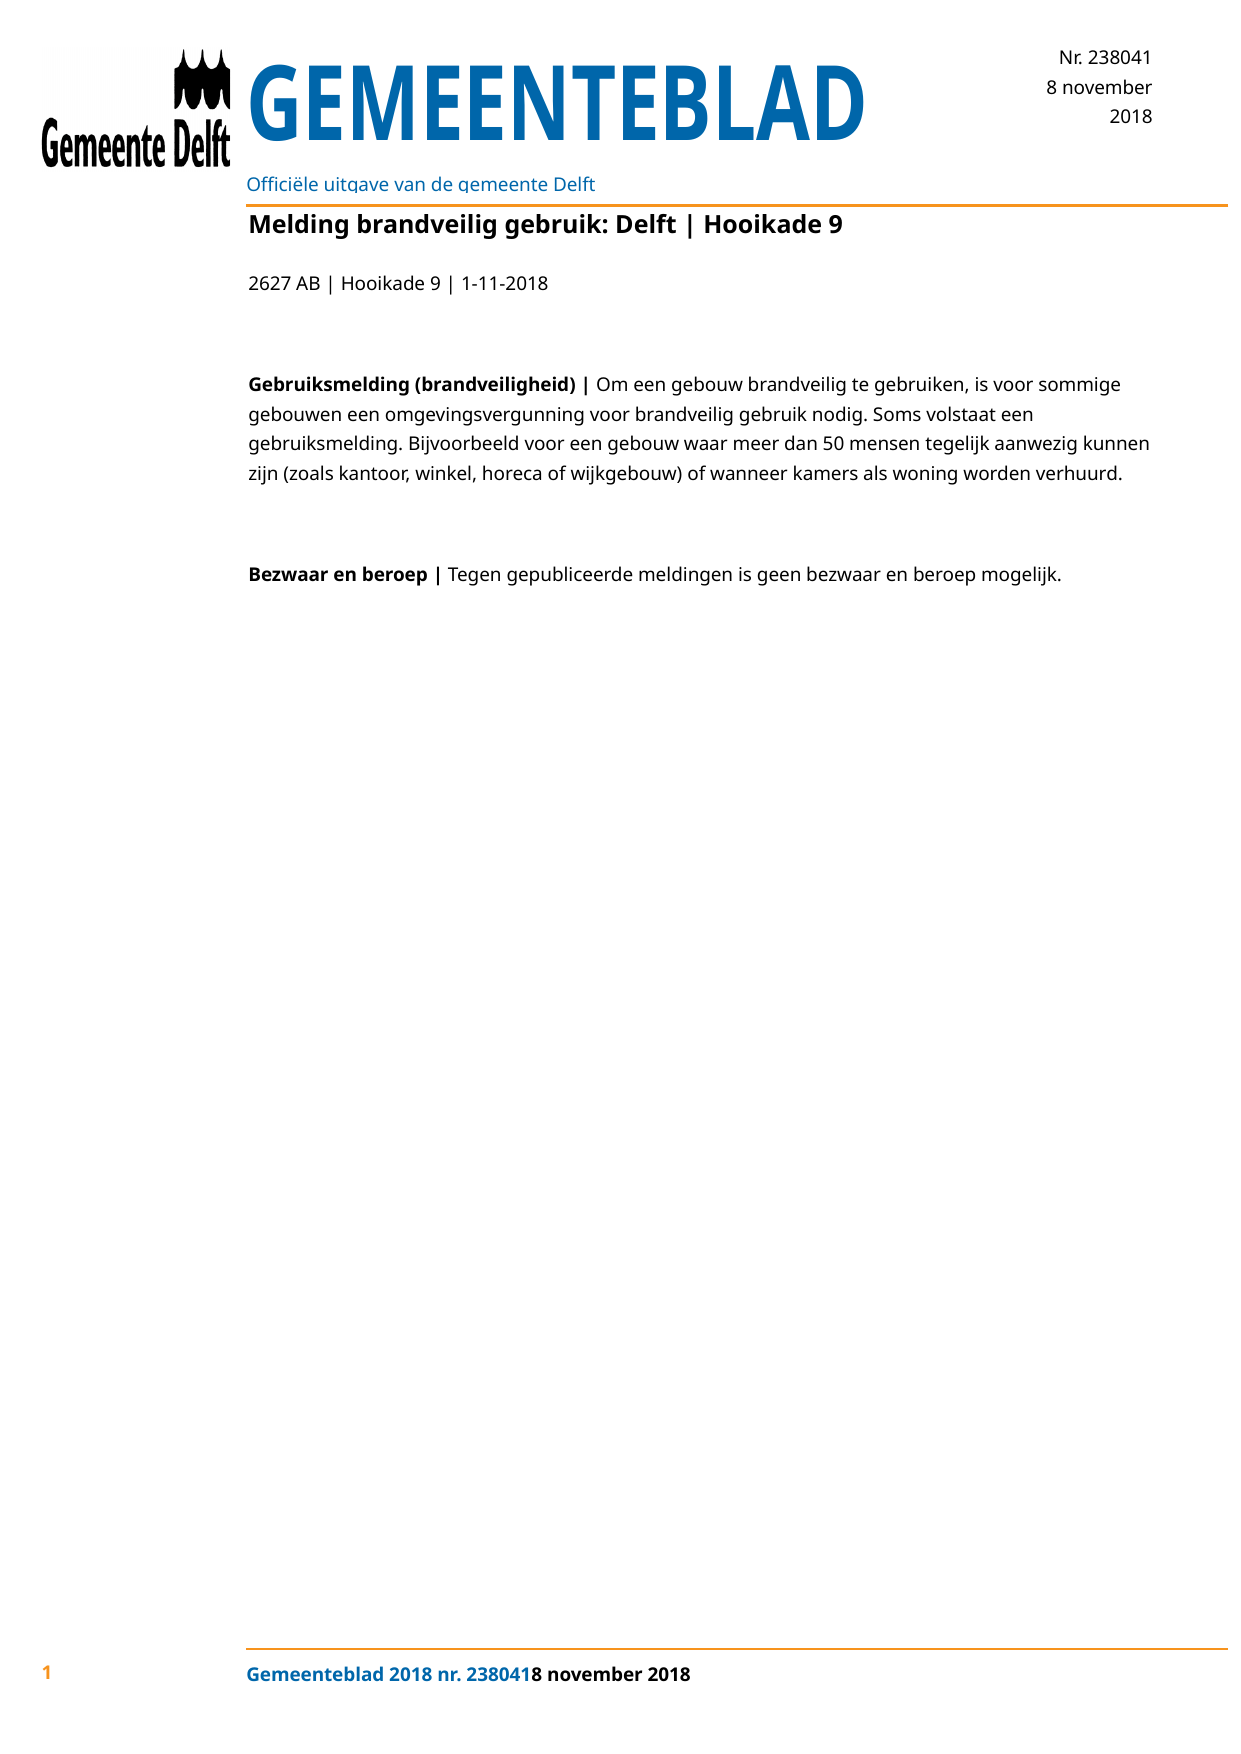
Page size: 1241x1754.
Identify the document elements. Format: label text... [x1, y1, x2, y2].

text Gebruiksmelding (brandveiligheid) | Om een gebouw brandveilig te gebruiken, is voor sommige gebouwen een omgevingsvergunning voor brandveilig gebruik nodig. Soms volstaat een gebruiksmelding. Bijvoorbeeld voor een gebouw waar meer dan 50 mensen tegelijk aanwezig kunnen zijn (zoals kantoor, winkel, horeca of wijkgebouw) of wanneer kamers als woning worden verhuurd. [248, 371, 1152, 486]
text 2627 AB | Hooikade 9 | 1-11-2018 [248, 270, 1152, 296]
picture [41, 47, 231, 172]
text Melding brandveilig gebruik: Delft | Hooikade 9 [248, 207, 1152, 241]
text Bezwaar en beroep | Tegen gepubliceerde meldingen is geen bezwaar en beroep mogelijk. [248, 561, 1152, 586]
